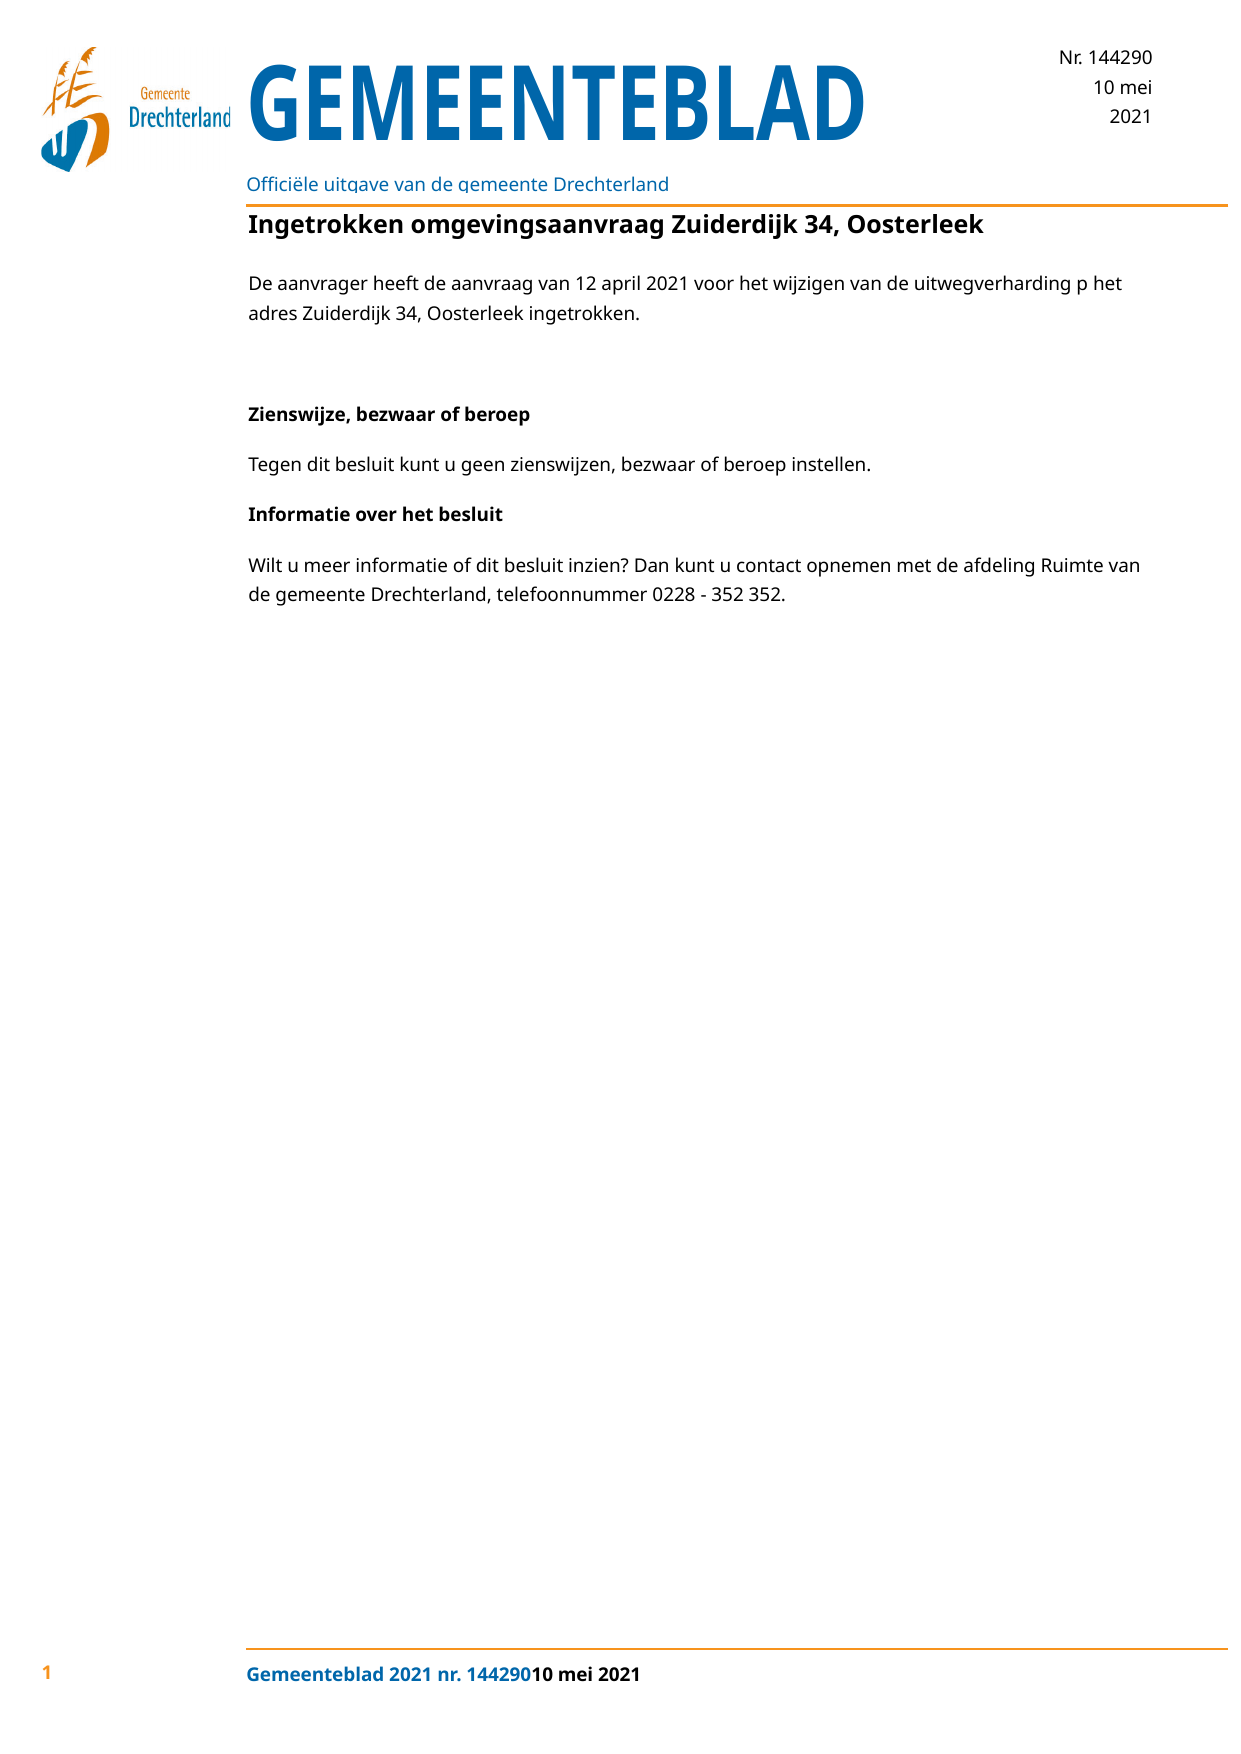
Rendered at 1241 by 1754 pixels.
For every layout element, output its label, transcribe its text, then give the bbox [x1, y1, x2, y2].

text Zienswijze, bezwaar of beroep [248, 401, 1152, 426]
picture [41, 158, 64, 172]
text De aanvrager heeft de aanvraag van 12 april 2021 voor het wijzigen van de uitwegverharding p het adres Zuiderdijk 34, Oosterleek ingetrokken. [248, 270, 1152, 326]
text Ingetrokken omgevingsaanvraag Zuiderdijk 34, Oosterleek [248, 207, 1152, 241]
picture [226, 115, 231, 124]
text Informatie over het besluit [248, 502, 1152, 527]
text Tegen dit besluit kunt u geen zienswijzen, bezwaar of beroep instellen. [248, 451, 1152, 477]
text Wilt u meer informatie of dit besluit inzien? Dan kunt u contact opnemen met de afdeling Ruimte van de gemeente Drechterland, telefoonnummer 0228 - 352 352. [248, 552, 1152, 607]
picture [41, 47, 231, 172]
